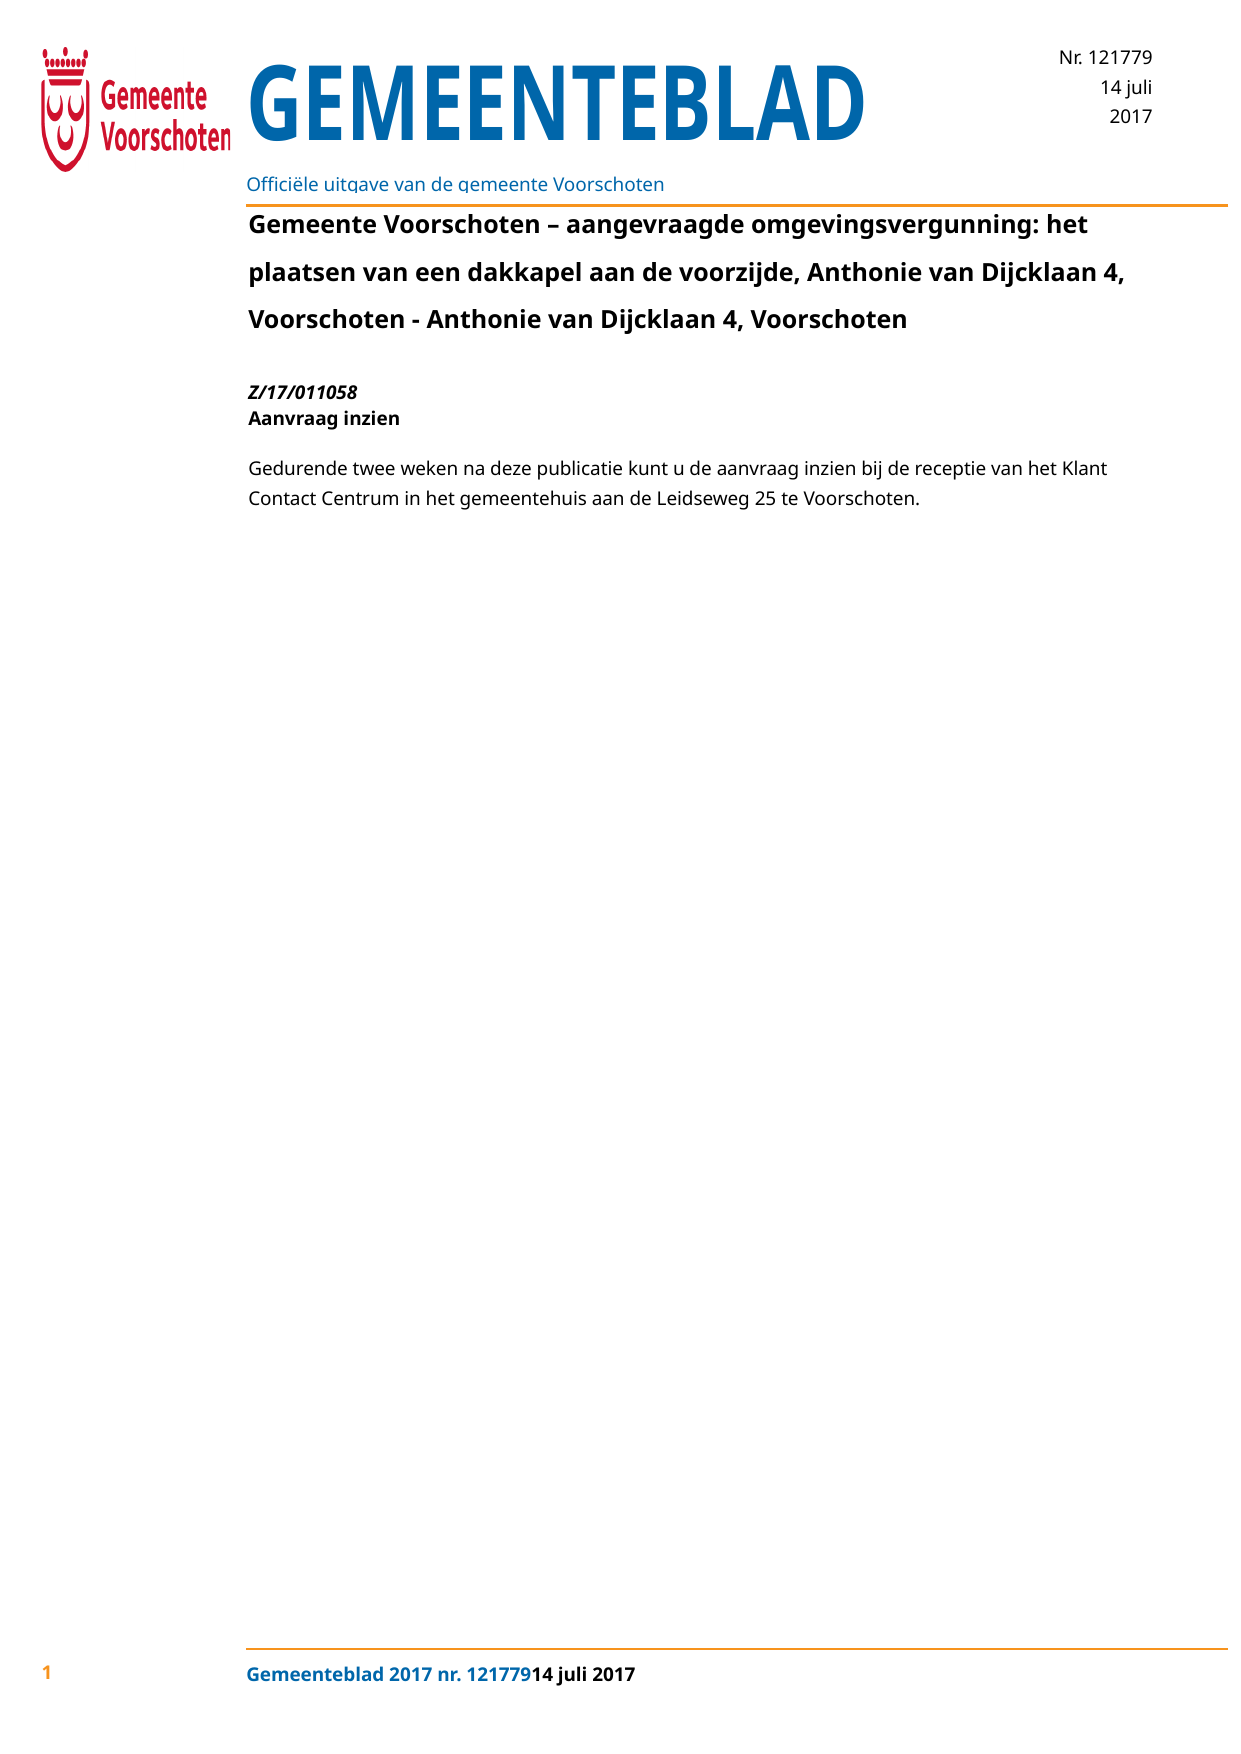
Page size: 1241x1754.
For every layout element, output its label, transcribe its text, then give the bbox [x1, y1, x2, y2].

text Z/17/011058 [248, 379, 1152, 405]
text Aanvraag inzien [248, 405, 1152, 431]
picture [41, 47, 231, 172]
text Gedurende twee weken na deze publicatie kunt u de aanvraag inzien bij de receptie van het Klant Contact Centrum in het gemeentehuis aan de Leidseweg 25 te Voorschoten. [248, 455, 1152, 511]
text Gemeente Voorschoten – aangevraagde omgevingsvergunning: het plaatsen van een dakkapel aan de voorzijde, Anthonie van Dijcklaan 4, Voorschoten - Anthonie van Dijcklaan 4, Voorschoten [248, 207, 1152, 336]
